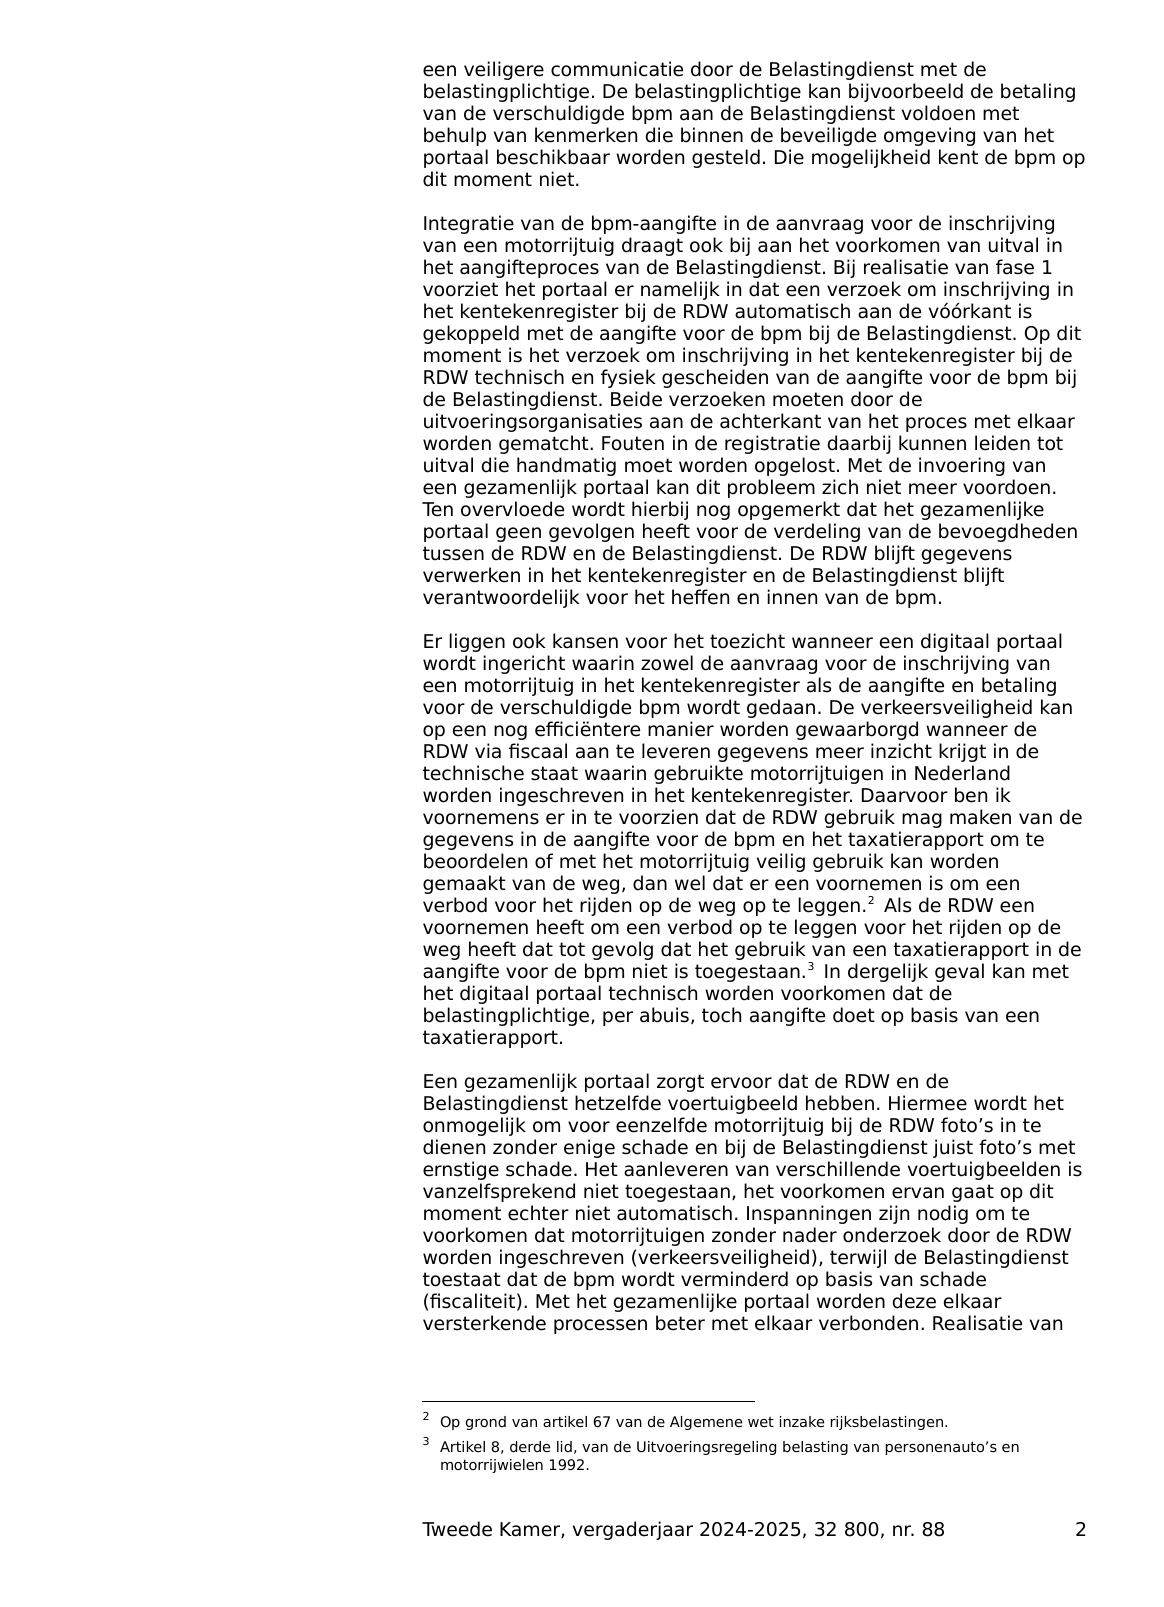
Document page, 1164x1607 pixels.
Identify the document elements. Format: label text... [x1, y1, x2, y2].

text Integratie van de bpm-aangifte in de aanvraag voor de inschrijving van een motorrijtuig draagt ook bij aan het voorkomen van uitval in het aangifteproces van de Belastingdienst. Bij realisatie van fase 1 voorziet het portaal er namelijk in dat een verzoek om inschrijving in het kentekenregister bij de RDW automatisch aan de vóórkant is gekoppeld met de aangifte voor de bpm bij de Belastingdienst. Op dit moment is het verzoek om inschrijving in het kentekenregister bij de RDW technisch en fysiek gescheiden van de aangifte voor de bpm bij de Belastingdienst. Beide verzoeken moeten door de uitvoeringsorganisaties aan de achterkant van het proces met elkaar worden gematcht. Fouten in de registratie daarbij kunnen leiden tot uitval die handmatig moet worden opgelost. Met de invoering van een gezamenlijk portaal kan dit probleem zich niet meer voordoen. Ten overvloede wordt hierbij nog opgemerkt dat het gezamenlijke portaal geen gevolgen heeft voor de verdeling van de bevoegdheden tussen de RDW en de Belastingdienst. De RDW blijft gegevens verwerken in het kentekenregister en de Belastingdienst blijft verantwoordelijk voor het heffen en innen van de bpm. [422, 213, 1087, 609]
text een veiligere communicatie door de Belastingdienst met de belastingplichtige. De belastingplichtige kan bijvoorbeeld de betaling van de verschuldigde bpm aan de Belastingdienst voldoen met behulp van kenmerken die binnen de beveiligde omgeving van het portaal beschikbaar worden gesteld. Die mogelijkheid kent de bpm op dit moment niet. [422, 59, 1087, 191]
text Een gezamenlijk portaal zorgt ervoor dat de RDW en de Belastingdienst hetzelfde voertuigbeeld hebben. Hiermee wordt het onmogelijk om voor eenzelfde motorrijtuig bij de RDW foto’s in te dienen zonder enige schade en bij de Belastingdienst juist foto’s met ernstige schade. Het aanleveren van verschillende voertuigbeelden is vanzelfsprekend niet toegestaan, het voorkomen ervan gaat op dit moment echter niet automatisch. Inspanningen zijn nodig om te voorkomen dat motorrijtuigen zonder nader onderzoek door de RDW worden ingeschreven (verkeersveiligheid), terwijl de Belastingdienst toestaat dat de bpm wordt verminderd op basis van schade (fiscaliteit). Met het gezamenlijke portaal worden deze elkaar versterkende processen beter met elkaar verbonden. Realisatie van [422, 1071, 1087, 1334]
text Artikel 8, derde lid, van de Uitvoeringsregeling belasting van personenauto’s en motorrijwielen 1992. [422, 1435, 1087, 1474]
text Op grond van artikel 67 van de Algemene wet inzake rijksbelastingen. [422, 1410, 1087, 1432]
text Er liggen ook kansen voor het toezicht wanneer een digitaal portaal wordt ingericht waarin zowel de aanvraag voor de inschrijving van een motorrijtuig in het kentekenregister als de aangifte en betaling voor de verschuldigde bpm wordt gedaan. De verkeersveiligheid kan op een nog efficiëntere manier worden gewaarborgd wanneer de RDW via fiscaal aan te leveren gegevens meer inzicht krijgt in de technische staat waarin gebruikte motorrijtuigen in Nederland worden ingeschreven in het kentekenregister. Daarvoor ben ik voornemens er in te voorzien dat de RDW gebruik mag maken van de gegevens in de aangifte voor de bpm en het taxatierapport om te beoordelen of met het motorrijtuig veilig gebruik kan worden gemaakt van de weg, dan wel dat er een voornemen is om een verbod voor het rijden op de weg op te leggen. Als de RDW een voornemen heeft om een verbod op te leggen voor het rijden op de weg heeft dat tot gevolg dat het gebruik van een taxatierapport in de aangifte voor de bpm niet is toegestaan. In dergelijk geval kan met het digitaal portaal technisch worden voorkomen dat de belastingplichtige, per abuis, toch aangifte doet op basis van een taxatierapport. [422, 631, 1087, 1048]
